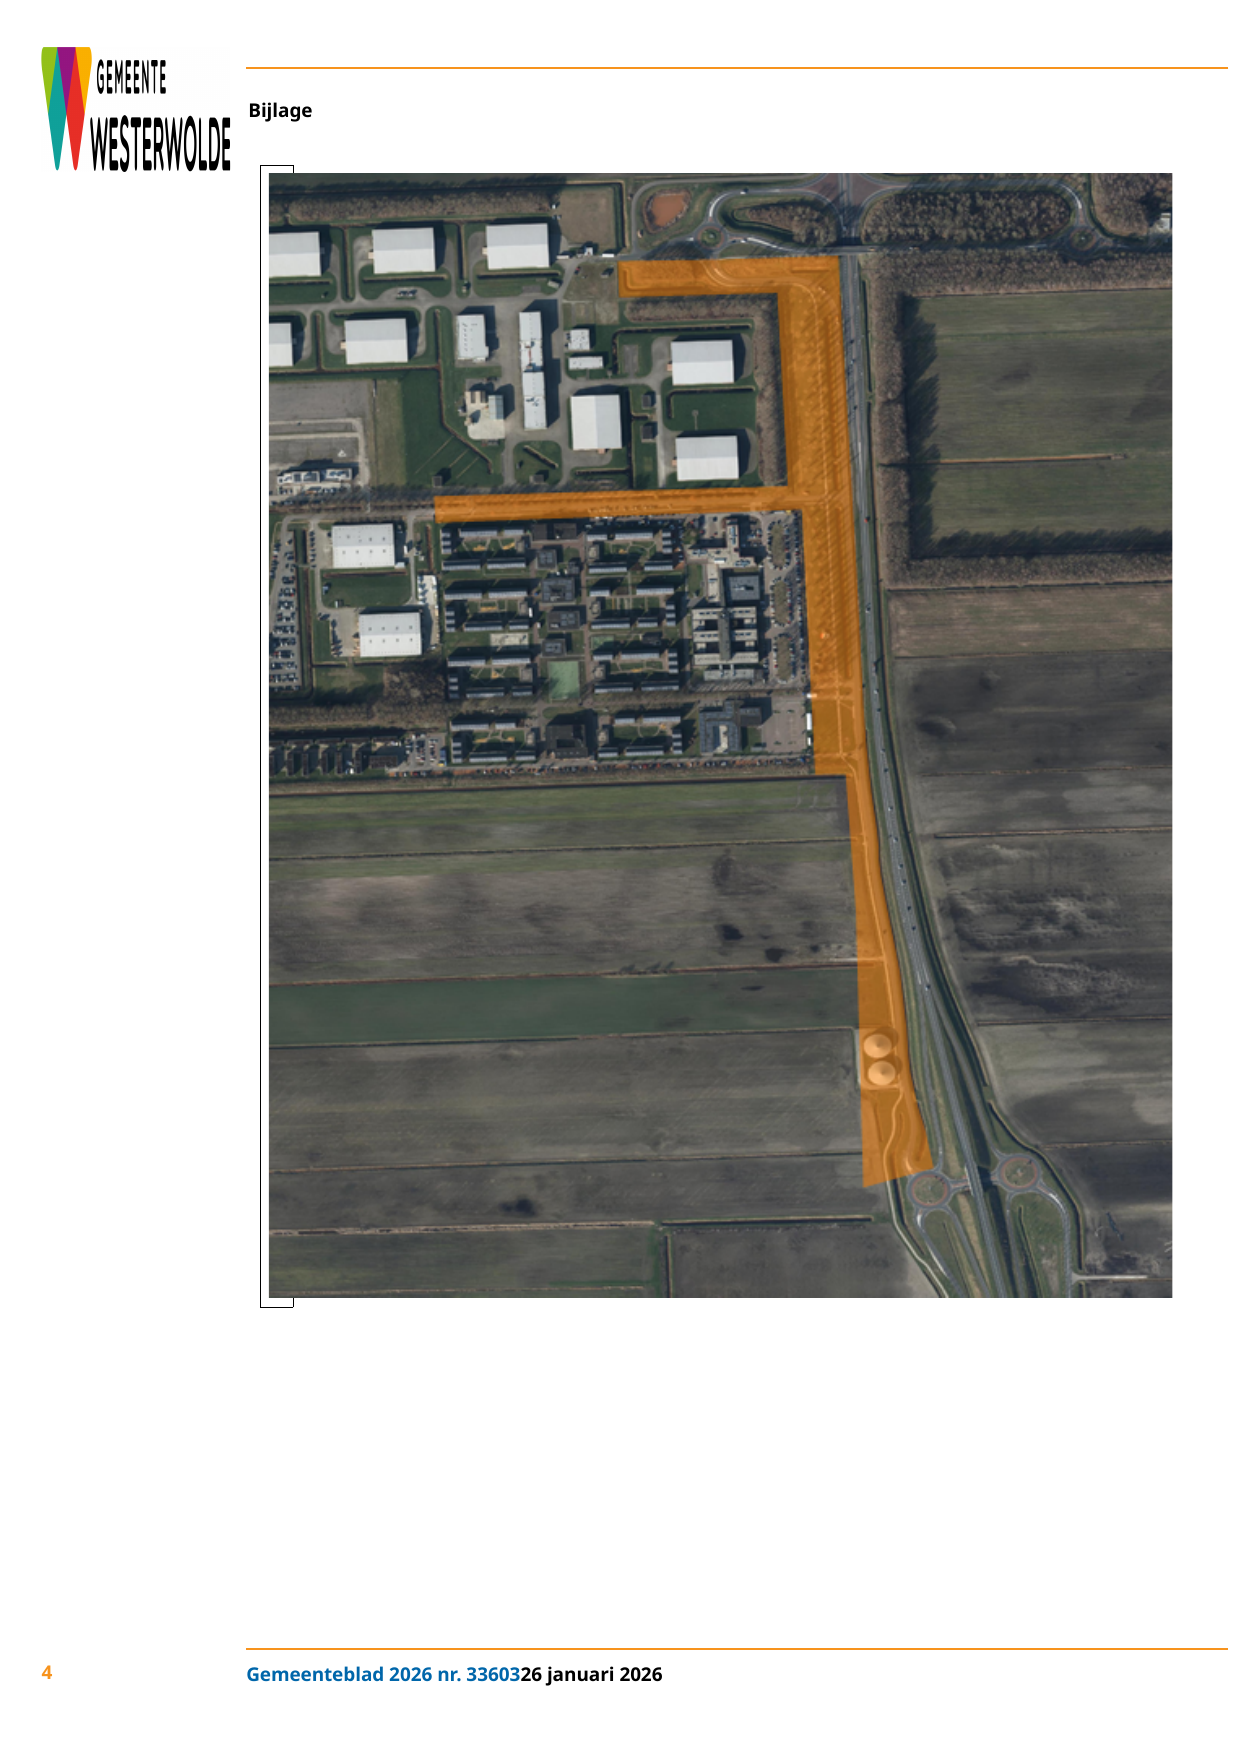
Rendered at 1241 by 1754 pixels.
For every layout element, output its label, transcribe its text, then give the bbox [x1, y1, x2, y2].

picture [41, 47, 231, 172]
picture [268, 173, 1173, 1298]
text Bijlage [248, 95, 1152, 123]
